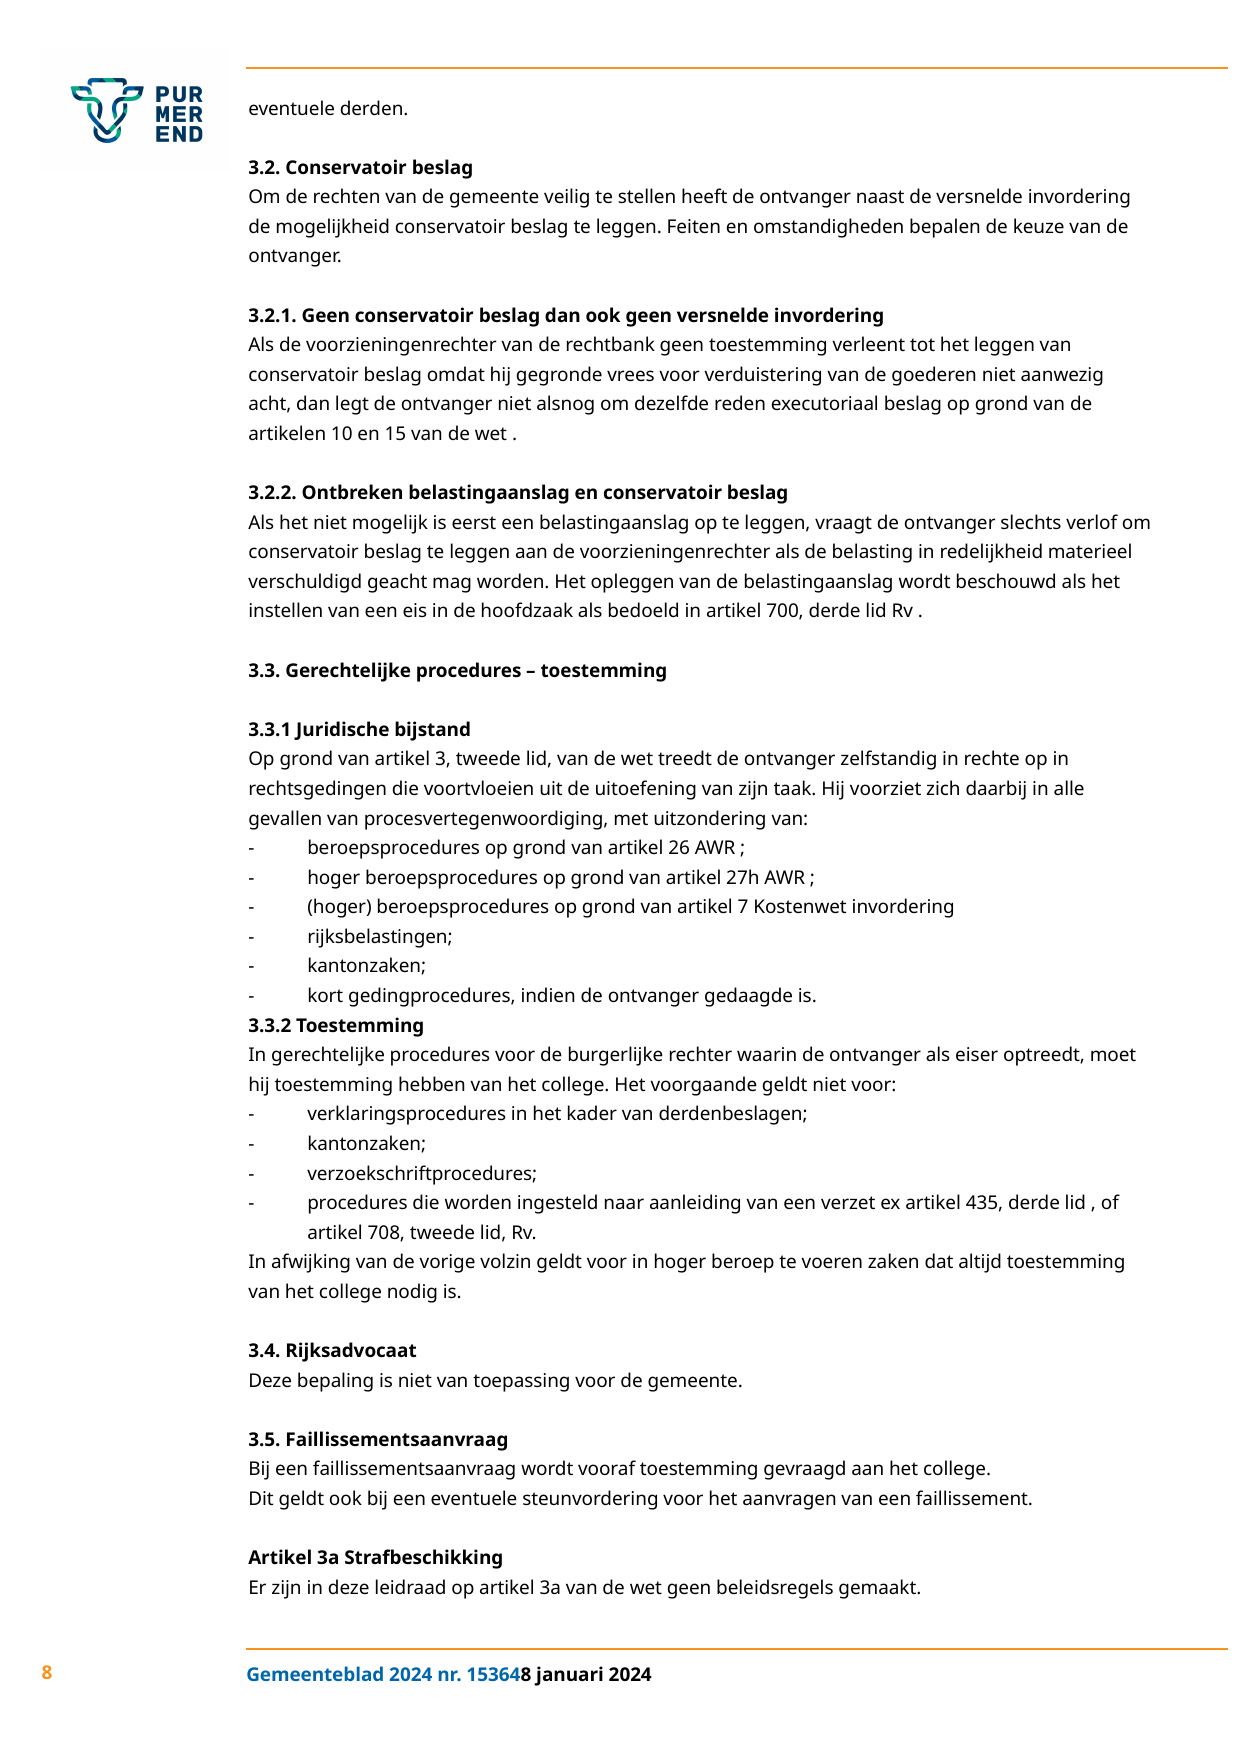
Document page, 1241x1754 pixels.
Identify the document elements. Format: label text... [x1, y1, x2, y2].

text 3.2.2. Ontbreken belastingaanslag en conservatoir beslag [248, 479, 1152, 505]
text Om de rechten van de gemeente veilig te stellen heeft de ontvanger naast de versnelde invordering de mogelijkheid conservatoir beslag te leggen. Feiten en omstandigheden bepalen de keuze van de ontvanger. [248, 183, 1152, 268]
text Er zijn in deze leidraad op artikel 3a van de wet geen beleidsregels gemaakt. [248, 1574, 1152, 1600]
text 3.5. Faillissementsaanvraag [248, 1426, 1152, 1452]
text Als de voorzieningenrechter van de rechtbank geen toestemming verleent tot het leggen van conservatoir beslag omdat hij gegronde vrees voor verduistering van de goederen niet aanwezig acht, dan legt de ontvanger niet alsnog om dezelfde reden executoriaal beslag op grond van de artikelen 10 en 15 van de wet . [248, 331, 1152, 446]
text 3.3.1 Juridische bijstand [248, 716, 1152, 742]
text 3.2. Conservatoir beslag [248, 154, 1152, 180]
text 3.4. Rijksadvocaat [248, 1337, 1152, 1363]
text 3.3.2 Toestemming [248, 1012, 1152, 1038]
list (hoger) beroepsprocedures op grond van artikel 7 Kostenwet invordering [248, 893, 1152, 919]
text Op grond van artikel 3, tweede lid, van de wet treedt de ontvanger zelfstandig in rechte op in rechtsgedingen die voortvloeien uit de uitoefening van zijn taak. Hij voorziet zich daarbij in alle gevallen van procesvertegenwoordiging, met uitzondering van: [248, 746, 1152, 831]
text In afwijking van de vorige volzin geldt voor in hoger beroep te voeren zaken dat altijd toestemming van het college nodig is. [248, 1248, 1152, 1304]
list kantonzaken; [248, 953, 1152, 978]
list hoger beroepsprocedures op grond van artikel 27h AWR ; [248, 864, 1152, 890]
list kantonzaken; [248, 1130, 1152, 1156]
text Als het niet mogelijk is eerst een belastingaanslag op te leggen, vraagt de ontvanger slechts verlof om conservatoir beslag te leggen aan de voorzieningenrechter als de belasting in redelijkheid materieel verschuldigd geacht mag worden. Het opleggen van de belastingaanslag wordt beschouwd als het instellen van een eis in de hoofdzaak als bedoeld in artikel 700, derde lid Rv . [248, 509, 1152, 623]
text 3.3. Gerechtelijke procedures – toestemming [248, 657, 1152, 683]
text In gerechtelijke procedures voor de burgerlijke rechter waarin de ontvanger als eiser optreedt, moet hij toestemming hebben van het college. Het voorgaande geldt niet voor: [248, 1041, 1152, 1097]
text Deze bepaling is niet van toepassing voor de gemeente. [248, 1367, 1152, 1393]
picture [41, 47, 231, 172]
text Artikel 3a Strafbeschikking [248, 1544, 1152, 1570]
list procedures die worden ingesteld naar aanleiding van een verzet ex artikel 435, derde lid , of artikel 708, tweede lid, Rv. [248, 1189, 1152, 1245]
list kort gedingprocedures, indien de ontvanger gedaagde is. [248, 982, 1152, 1008]
list verklaringsprocedures in het kader van derdenbeslagen; [248, 1101, 1152, 1126]
text Bij een faillissementsaanvraag wordt vooraf toestemming gevraagd aan het college. [248, 1456, 1152, 1481]
list beroepsprocedures op grond van artikel 26 AWR ; [248, 834, 1152, 860]
list rijksbelastingen; [248, 923, 1152, 949]
text Dit geldt ook bij een eventuele steunvordering voor het aanvragen van een faillissement. [248, 1485, 1152, 1511]
text eventuele derden. [248, 95, 1152, 121]
text 3.2.1. Geen conservatoir beslag dan ook geen versnelde invordering [248, 302, 1152, 328]
list verzoekschriftprocedures; [248, 1160, 1152, 1186]
